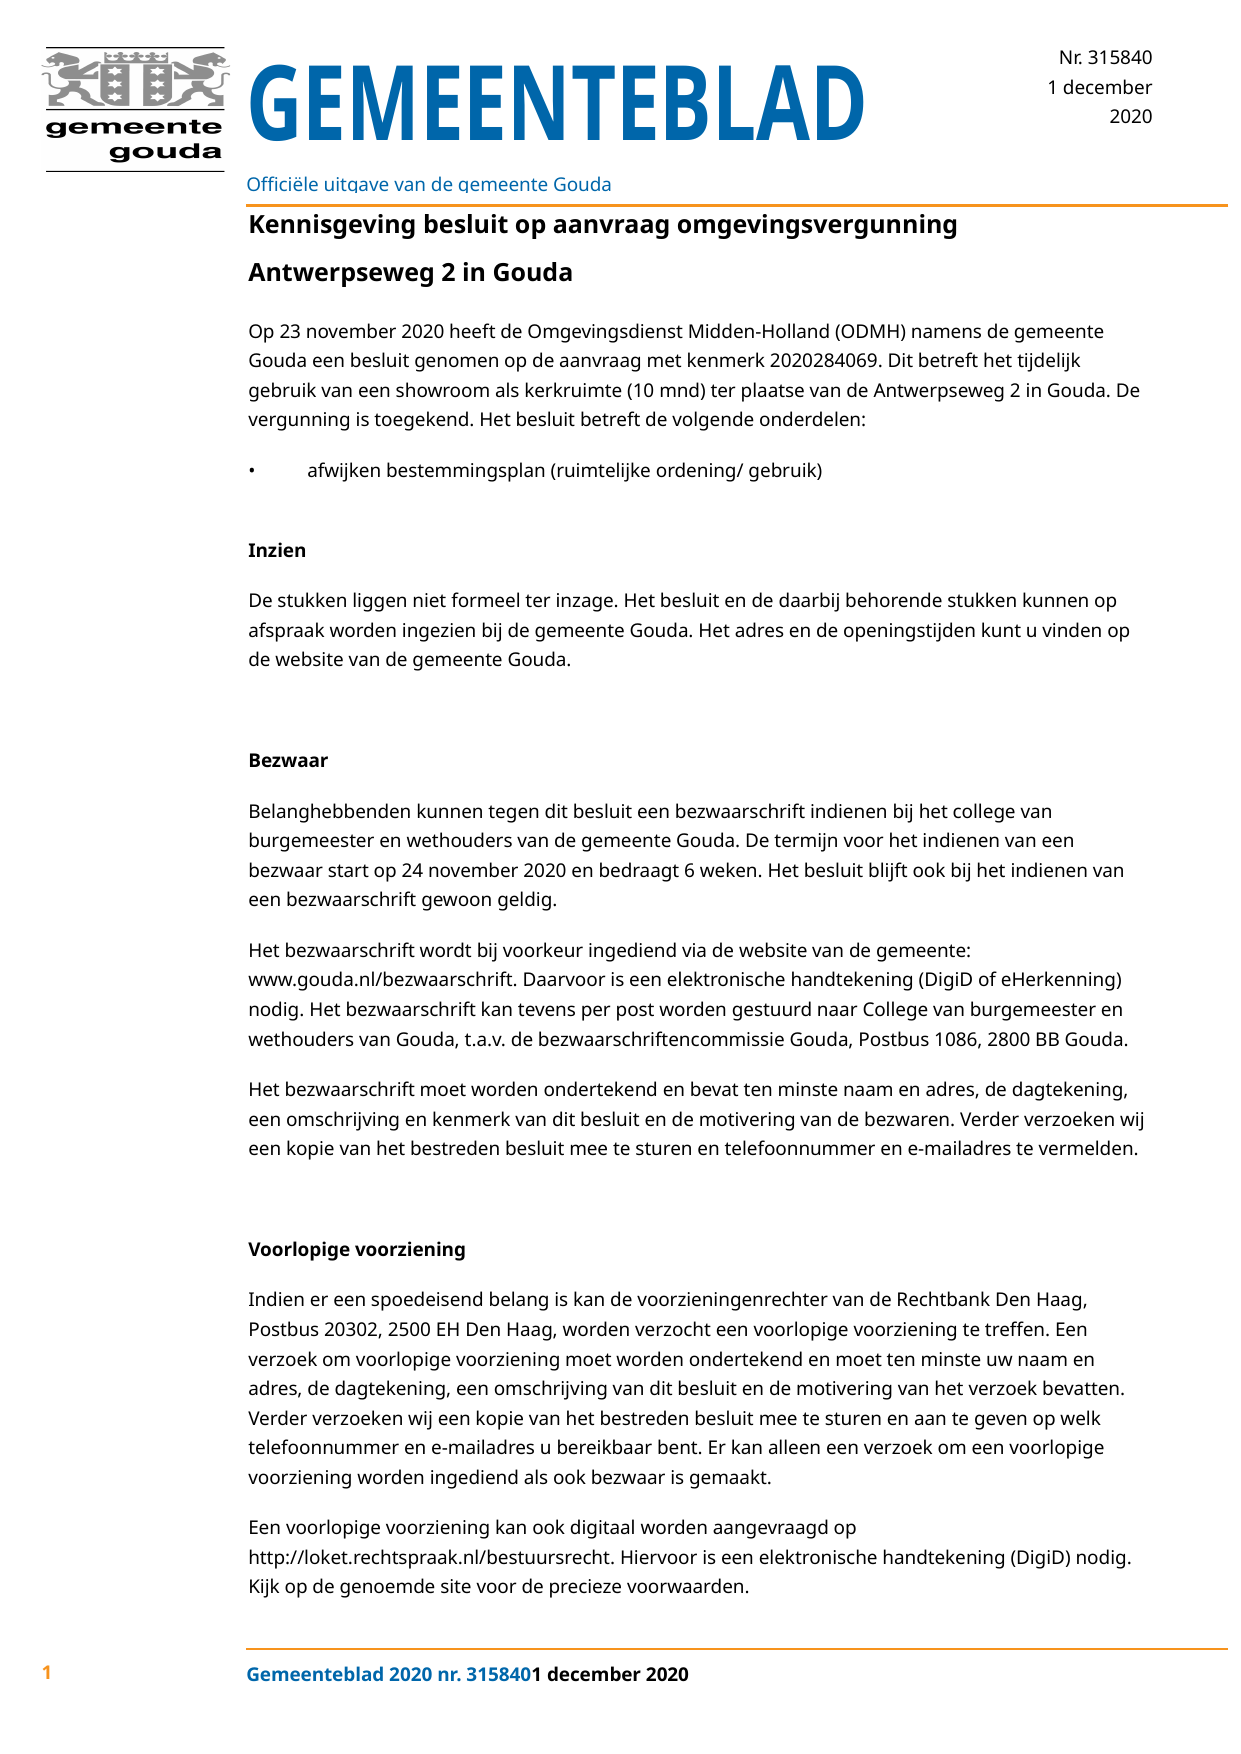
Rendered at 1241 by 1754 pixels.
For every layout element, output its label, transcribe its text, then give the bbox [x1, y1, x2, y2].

text Indien er een spoedeisend belang is kan de voorzieningenrechter van de Rechtbank Den Haag, Postbus 20302, 2500 EH Den Haag, worden verzocht een voorlopige voorziening te treffen. Een verzoek om voorlopige voorziening moet worden ondertekend en moet ten minste uw naam en adres, de dagtekening, een omschrijving van dit besluit en de motivering van het verzoek bevatten. Verder verzoeken wij een kopie van het bestreden besluit mee te sturen en aan te geven op welk telefoonnummer en e-mailadres u bereikbaar bent. Er kan alleen een verzoek om een voorlopige voorziening worden ingediend als ook bezwaar is gemaakt. [248, 1287, 1152, 1490]
text Het bezwaarschrift moet worden ondertekend en bevat ten minste naam en adres, de dagtekening, een omschrijving en kenmerk van dit besluit en de motivering van de bezwaren. Verder verzoeken wij een kopie van het bestreden besluit mee te sturen en telefoonnummer en e-mailadres te vermelden. [248, 1076, 1152, 1161]
text Inzien [248, 537, 1152, 563]
text De stukken liggen niet formeel ter inzage. Het besluit en de daarbij behorende stukken kunnen op afspraak worden ingezien bij de gemeente Gouda. Het adres en de openingstijden kunt u vinden op de website van de gemeente Gouda. [248, 587, 1152, 672]
text Het bezwaarschrift wordt bij voorkeur ingediend via de website van de gemeente: www.gouda.nl/bezwaarschrift. Daarvoor is een elektronische handtekening (DigiD of eHerkenning) nodig. Het bezwaarschrift kan tevens per post worden gestuurd naar College van burgemeester en wethouders van Gouda, t.a.v. de bezwaarschriftencommissie Gouda, Postbus 1086, 2800 BB Gouda. [248, 937, 1152, 1052]
text Bezwaar [248, 747, 1152, 773]
text Een voorlopige voorziening kan ook digitaal worden aangevraagd op http://loket.rechtspraak.nl/bestuursrecht. Hiervoor is een elektronische handtekening (DigiD) nodig. Kijk op de genoemde site voor de precieze voorwaarden. [248, 1514, 1152, 1599]
text Voorlopige voorziening [248, 1236, 1152, 1262]
text Op 23 november 2020 heeft de Omgevingsdienst Midden-Holland (ODMH) namens de gemeente Gouda een besluit genomen op de aanvraag met kenmerk 2020284069. Dit betreft het tijdelijk gebruik van een showroom als kerkruimte (10 mnd) ter plaatse van de Antwerpseweg 2 in Gouda. De vergunning is toegekend. Het besluit betreft de volgende onderdelen: [248, 318, 1152, 432]
text Kennisgeving besluit op aanvraag omgevingsvergunning Antwerpseweg 2 in Gouda [248, 207, 1152, 288]
text Belanghebbenden kunnen tegen dit besluit een bezwaarschrift indienen bij het college van burgemeester en wethouders van de gemeente Gouda. De termijn voor het indienen van een bezwaar start op 24 november 2020 en bedraagt 6 weken. Het besluit blijft ook bij het indienen van een bezwaarschrift gewoon geldig. [248, 798, 1152, 912]
list afwijken bestemmingsplan (ruimtelijke ordening/ gebruik) [248, 457, 1152, 483]
picture [41, 47, 231, 172]
